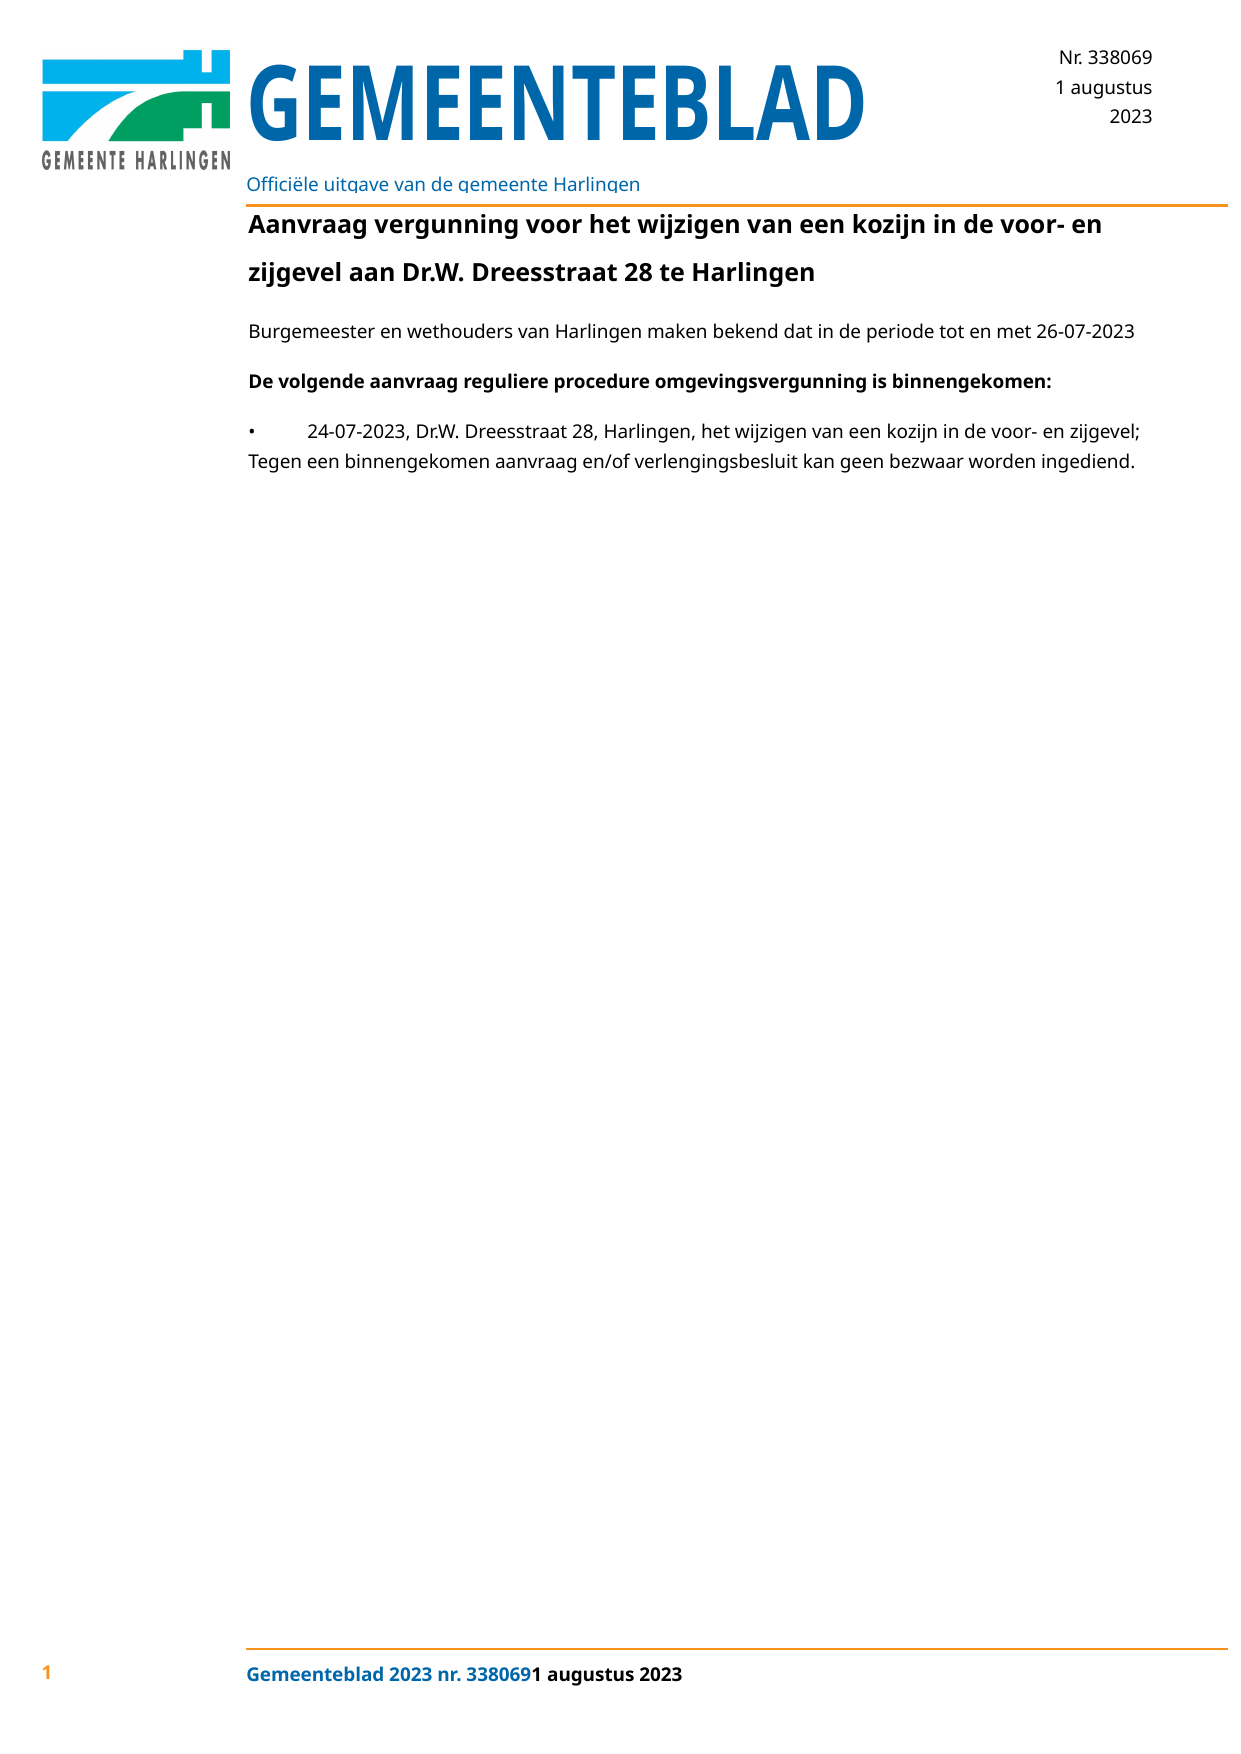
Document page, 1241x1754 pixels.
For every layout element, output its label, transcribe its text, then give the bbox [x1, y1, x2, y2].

text Tegen een binnengekomen aanvraag en/of verlengingsbesluit kan geen bezwaar worden ingediend. [248, 448, 1152, 474]
picture [41, 47, 231, 172]
text Burgemeester en wethouders van Harlingen maken bekend dat in de periode tot en met 26-07-2023 [248, 318, 1152, 344]
text Aanvraag vergunning voor het wijzigen van een kozijn in de voor- en zijgevel aan Dr.W. Dreesstraat 28 te Harlingen [248, 207, 1152, 288]
text De volgende aanvraag reguliere procedure omgevingsvergunning is binnengekomen: [248, 368, 1152, 394]
list 24-07-2023, Dr.W. Dreesstraat 28, Harlingen, het wijzigen van een kozijn in de voor- en zijgevel; [248, 419, 1152, 444]
